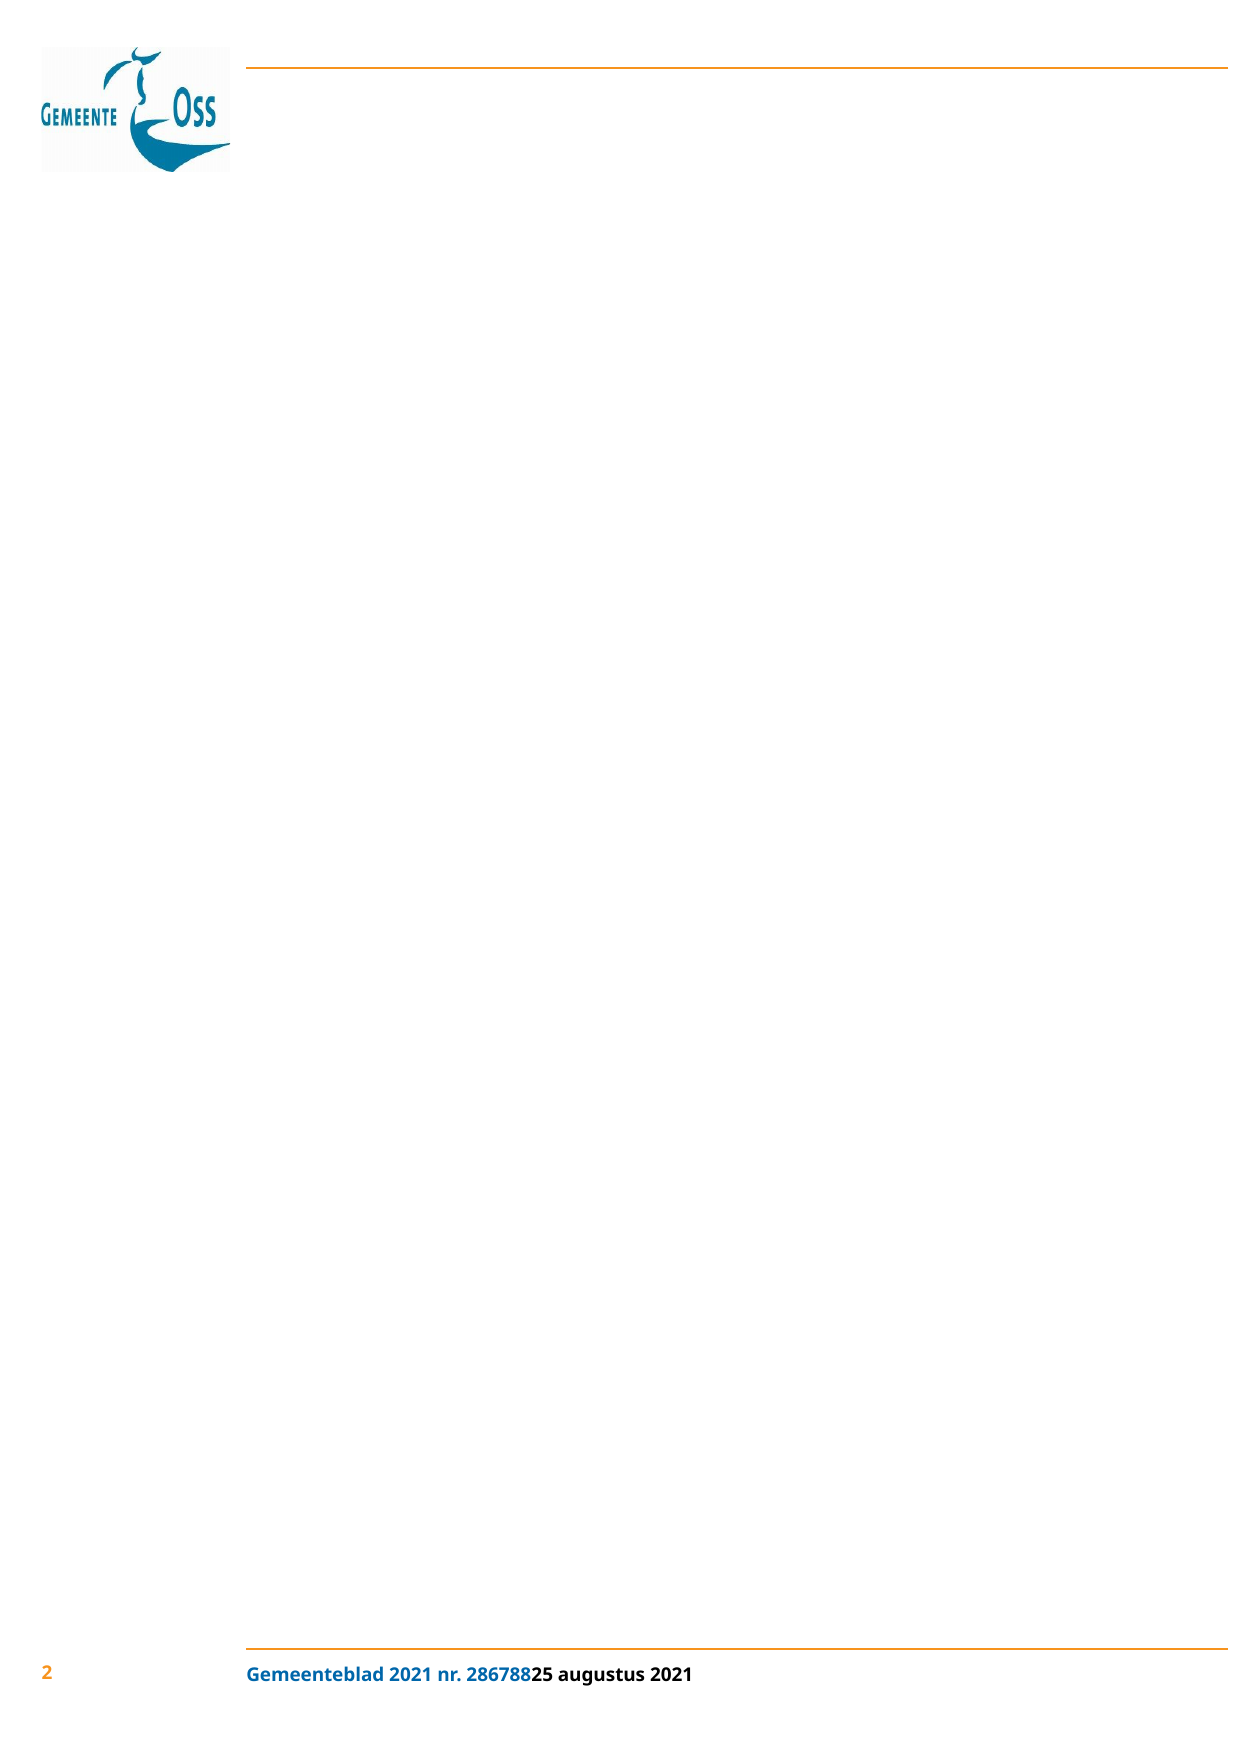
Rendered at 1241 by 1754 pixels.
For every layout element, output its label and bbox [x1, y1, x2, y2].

picture [41, 47, 231, 172]
